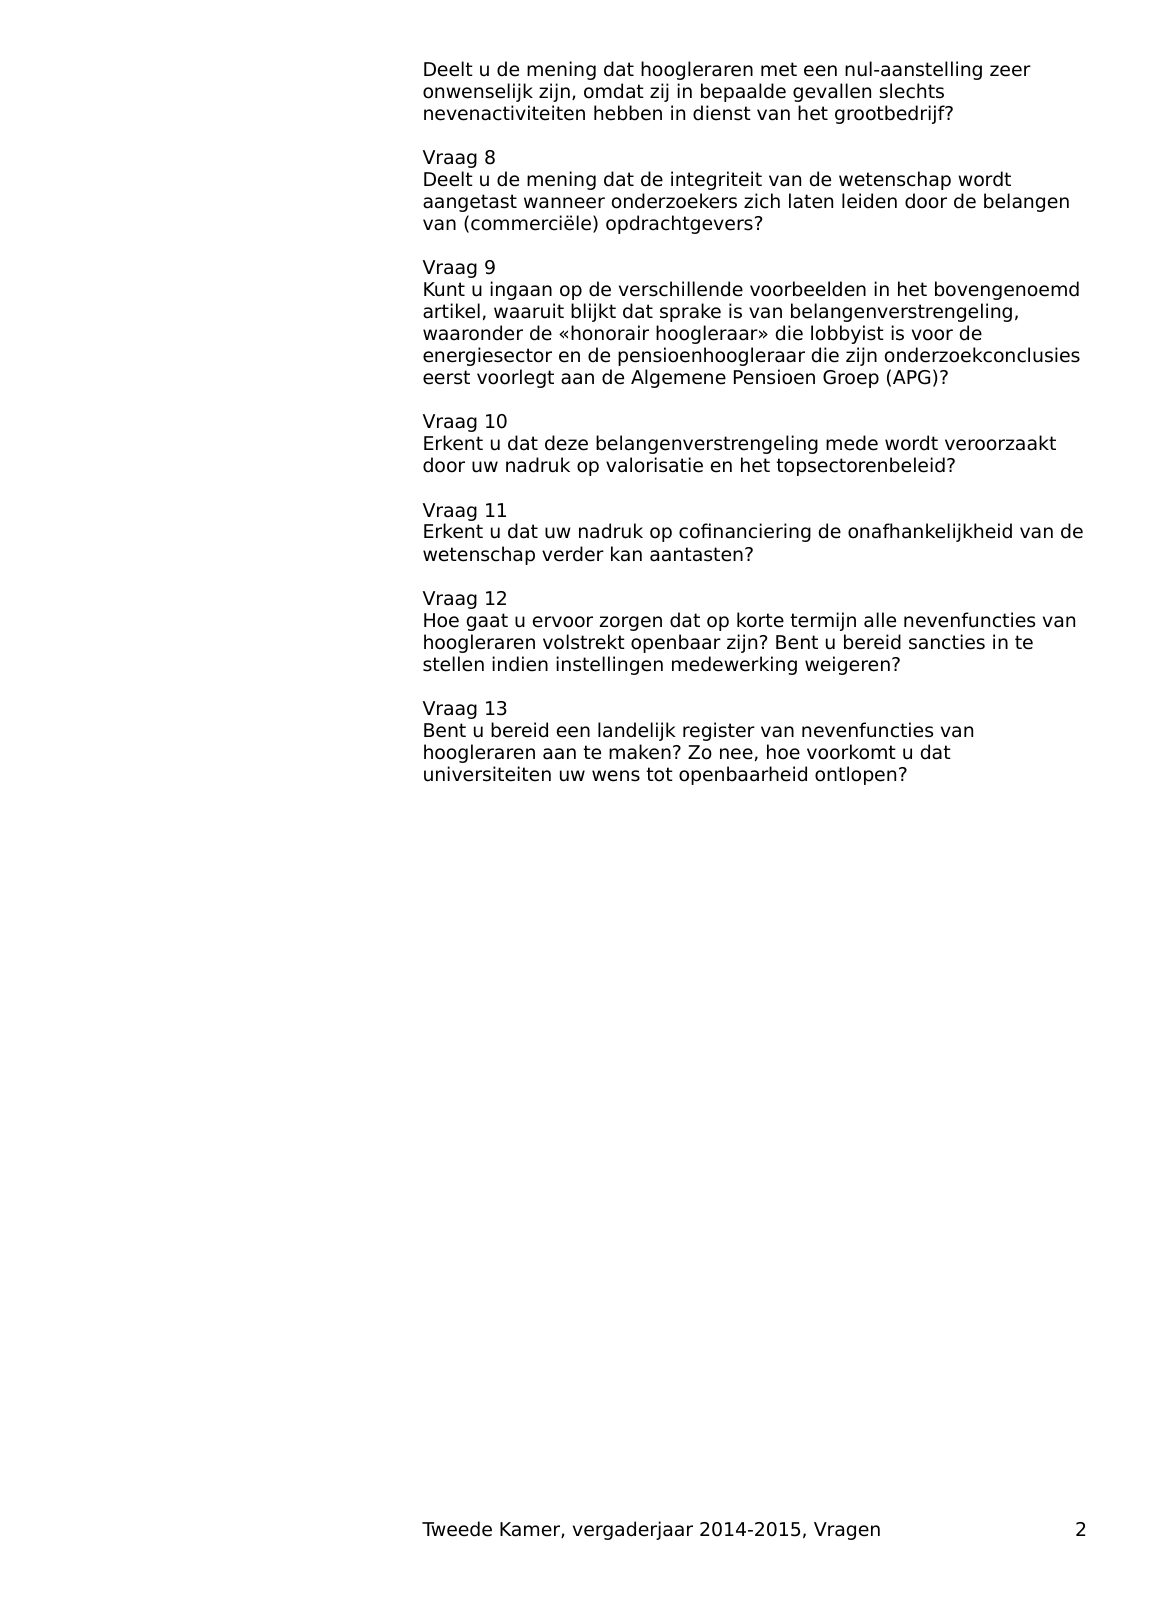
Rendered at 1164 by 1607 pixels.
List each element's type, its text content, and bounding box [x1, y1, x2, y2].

text Vraag 13 [422, 698, 1087, 720]
text Vraag 8 [422, 147, 1087, 169]
text Kunt u ingaan op de verschillende voorbeelden in het bovengenoemd artikel, waaruit blijkt dat sprake is van belangenverstrengeling, waaronder de «honorair hoogleraar» die lobbyist is voor de energiesector en de pensioenhoogleraar die zijn onderzoekconclusies eerst voorlegt aan de Algemene Pensioen Groep (APG)? [422, 279, 1087, 389]
text Erkent u dat deze belangenverstrengeling mede wordt veroorzaakt door uw nadruk op valorisatie en het topsectorenbeleid? [422, 433, 1087, 477]
text Deelt u de mening dat hoogleraren met een nul-aanstelling zeer onwenselijk zijn, omdat zij in bepaalde gevallen slechts nevenactiviteiten hebben in dienst van het grootbedrijf? [422, 59, 1087, 125]
text Deelt u de mening dat de integriteit van de wetenschap wordt aangetast wanneer onderzoekers zich laten leiden door de belangen van (commerciële) opdrachtgevers? [422, 169, 1087, 235]
text Vraag 10 [422, 411, 1087, 433]
text Erkent u dat uw nadruk op cofinanciering de onafhankelijkheid van de wetenschap verder kan aantasten? [422, 521, 1087, 565]
text Vraag 11 [422, 499, 1087, 521]
text Vraag 9 [422, 257, 1087, 279]
text Vraag 12 [422, 588, 1087, 609]
text Bent u bereid een landelijk register van nevenfuncties van hoogleraren aan te maken? Zo nee, hoe voorkomt u dat universiteiten uw wens tot openbaarheid ontlopen? [422, 720, 1087, 786]
text Hoe gaat u ervoor zorgen dat op korte termijn alle nevenfuncties van hoogleraren volstrekt openbaar zijn? Bent u bereid sancties in te stellen indien instellingen medewerking weigeren? [422, 609, 1087, 676]
